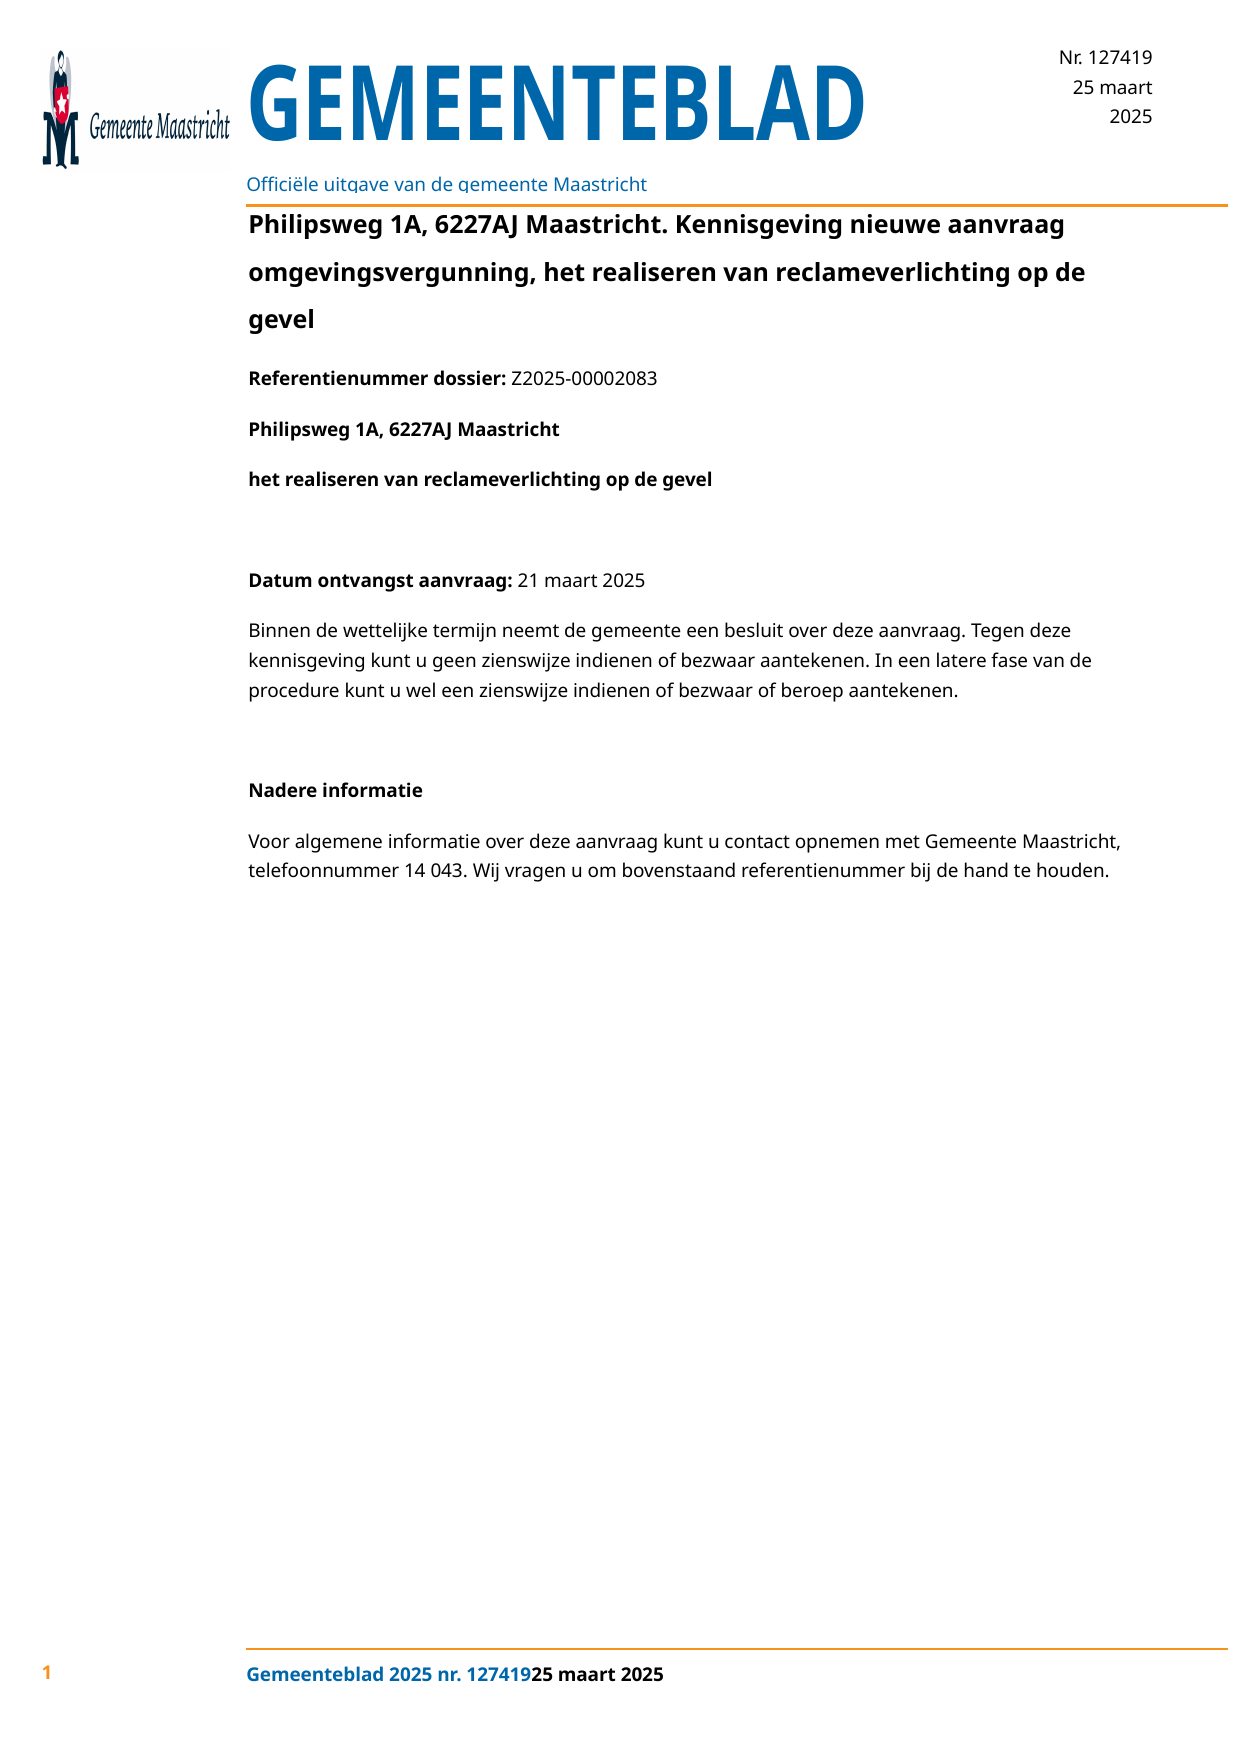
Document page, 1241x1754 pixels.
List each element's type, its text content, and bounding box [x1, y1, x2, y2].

text Voor algemene informatie over deze aanvraag kunt u contact opnemen met Gemeente Maastricht, telefoonnummer 14 043. Wij vragen u om bovenstaand referentienummer bij de hand te houden. [248, 828, 1152, 883]
text Referentienummer dossier: Z2025-00002083 [248, 366, 1152, 391]
text Datum ontvangst aanvraag: 21 maart 2025 [248, 567, 1152, 593]
text Philipsweg 1A, 6227AJ Maastricht [248, 416, 1152, 442]
text Philipsweg 1A, 6227AJ Maastricht. Kennisgeving nieuwe aanvraag omgevingsvergunning, het realiseren van reclameverlichting op de gevel [248, 207, 1152, 336]
text het realiseren van reclameverlichting op de gevel [248, 466, 1152, 492]
text Binnen de wettelijke termijn neemt de gemeente een besluit over deze aanvraag. Tegen deze kennisgeving kunt u geen zienswijze indienen of bezwaar aantekenen. In een latere fase van de procedure kunt u wel een zienswijze indienen of bezwaar of beroep aantekenen. [248, 618, 1152, 702]
text Nadere informatie [248, 778, 1152, 803]
picture [41, 47, 231, 172]
